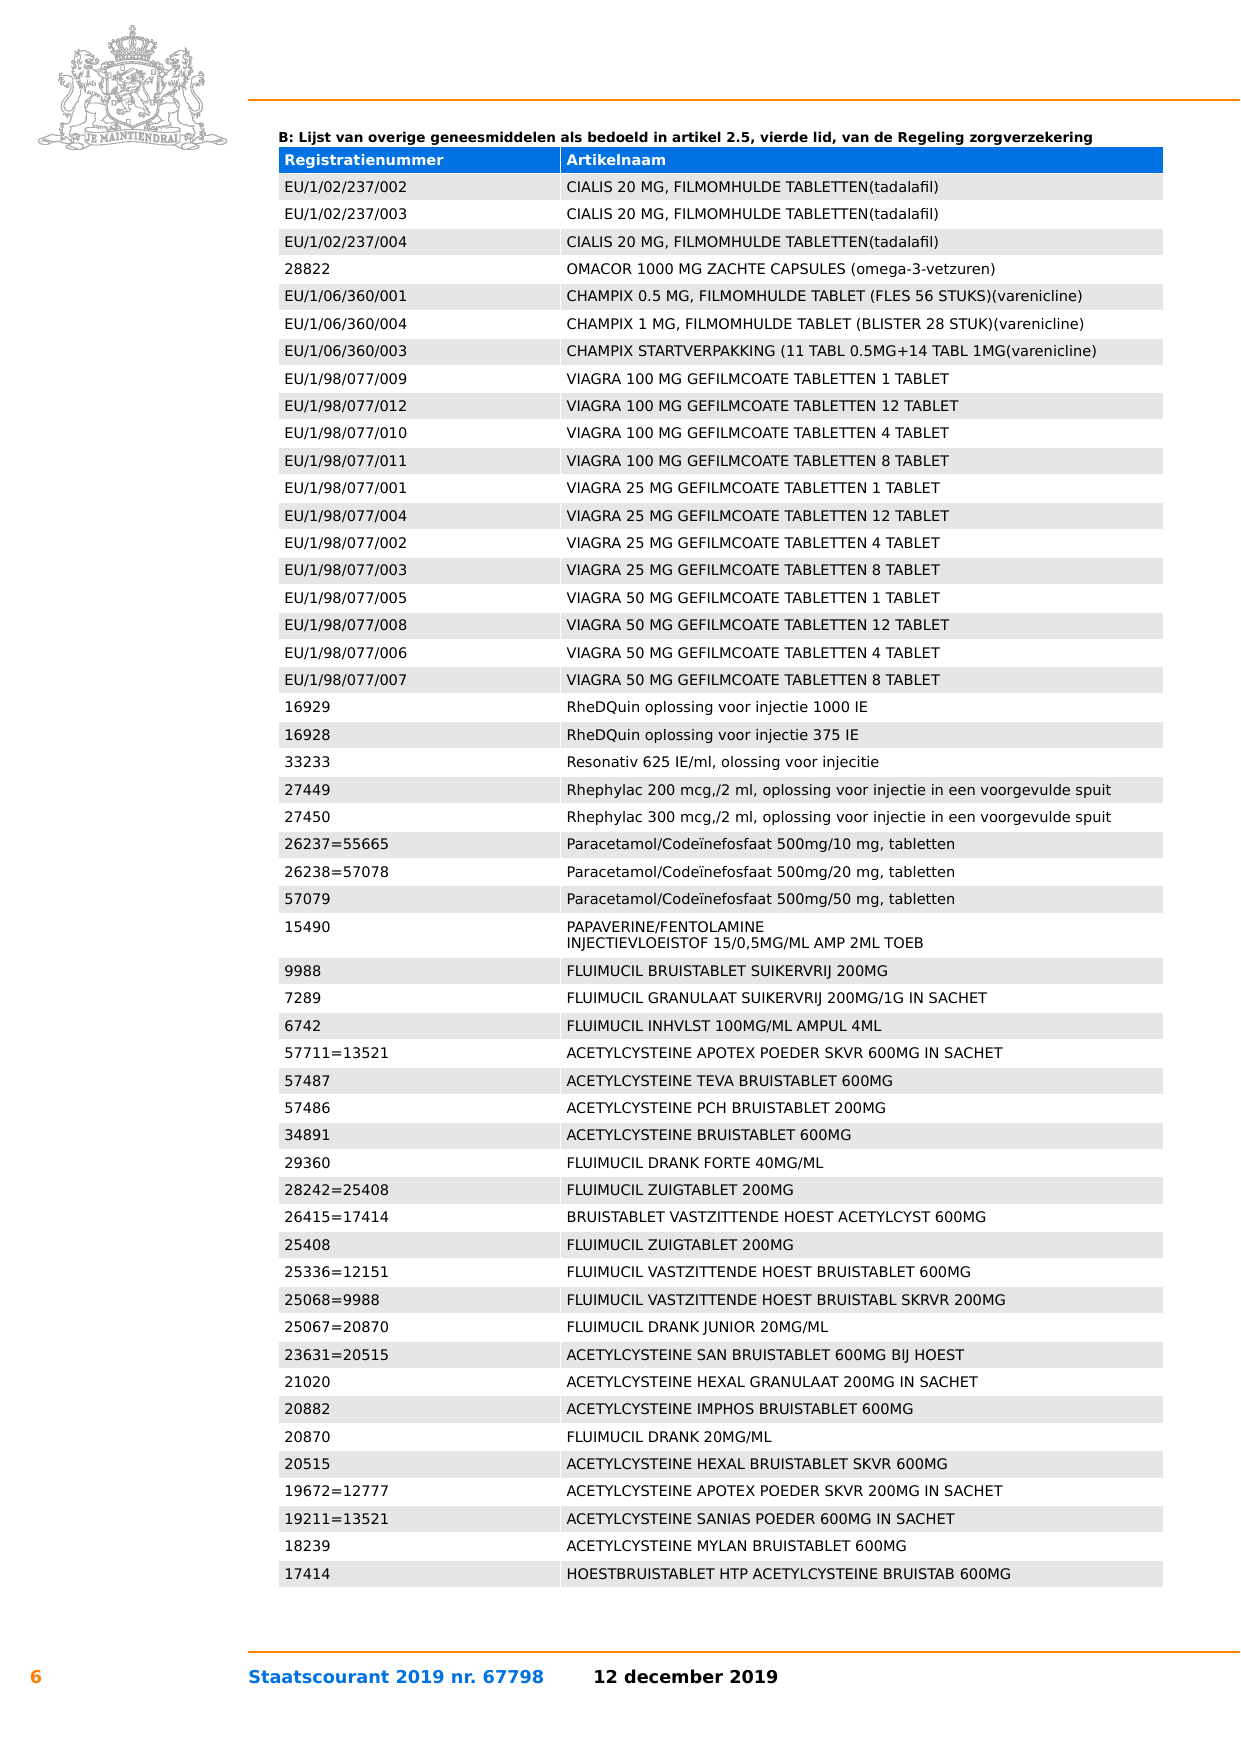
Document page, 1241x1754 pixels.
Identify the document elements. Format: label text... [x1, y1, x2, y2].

table_cell HOESTBRUISTABLET HTP ACETYLCYSTEINE BRUISTAB 600MG [561, 1561, 1163, 1587]
table_cell 57079 [279, 886, 560, 913]
table_cell FLUIMUCIL ZUIGTABLET 200MG [561, 1177, 1163, 1204]
table_cell 23631=20515 [279, 1342, 560, 1368]
table_cell VIAGRA 100 MG GEFILMCOATE TABLETTEN 12 TABLET [561, 393, 1163, 419]
table_cell VIAGRA 50 MG GEFILMCOATE TABLETTEN 12 TABLET [561, 613, 1163, 639]
table_cell 26415=17414 [279, 1205, 560, 1231]
table_cell ACETYLCYSTEINE APOTEX POEDER SKVR 200MG IN SACHET [561, 1479, 1163, 1505]
table_cell ACETYLCYSTEINE IMPHOS BRUISTABLET 600MG [561, 1396, 1163, 1423]
table_cell Rhephylac 300 mcg,/2 ml, oplossing voor injectie in een voorgevulde spuit [561, 804, 1163, 831]
table_cell FLUIMUCIL VASTZITTENDE HOEST BRUISTABLET 600MG [561, 1260, 1163, 1286]
table_cell VIAGRA 50 MG GEFILMCOATE TABLETTEN 4 TABLET [561, 640, 1163, 666]
table_cell VIAGRA 100 MG GEFILMCOATE TABLETTEN 4 TABLET [561, 421, 1163, 447]
table_cell ACETYLCYSTEINE SANIAS POEDER 600MG IN SACHET [561, 1506, 1163, 1532]
table_cell CHAMPIX 0.5 MG, FILMOMHULDE TABLET (FLES 56 STUKS)(varenicline) [561, 284, 1163, 310]
table_cell OMACOR 1000 MG ZACHTE CAPSULES (omega-3-vetzuren) [561, 256, 1163, 283]
table_cell EU/1/98/077/005 [279, 585, 560, 611]
table_cell Resonativ 625 IE/ml, olossing voor injecitie [561, 749, 1163, 776]
table_cell 16929 [279, 695, 560, 721]
table_cell VIAGRA 50 MG GEFILMCOATE TABLETTEN 1 TABLET [561, 585, 1163, 611]
table_cell VIAGRA 50 MG GEFILMCOATE TABLETTEN 8 TABLET [561, 667, 1163, 693]
table_cell FLUIMUCIL VASTZITTENDE HOEST BRUISTABL SKRVR 200MG [561, 1287, 1163, 1313]
table_cell FLUIMUCIL ZUIGTABLET 200MG [561, 1232, 1163, 1258]
table_cell 20870 [279, 1424, 560, 1450]
table_cell CHAMPIX STARTVERPAKKING (11 TABL 0.5MG+14 TABL 1MG(varenicline) [561, 339, 1163, 365]
table_cell 16928 [279, 722, 560, 748]
table_cell 34891 [279, 1123, 560, 1149]
table_cell EU/1/98/077/006 [279, 640, 560, 666]
table_cell FLUIMUCIL GRANULAAT SUIKERVRIJ 200MG/1G IN SACHET [561, 986, 1163, 1012]
table_cell EU/1/06/360/004 [279, 311, 560, 337]
table_cell Artikelnaam [561, 147, 1163, 173]
table_cell ACETYLCYSTEINE APOTEX POEDER SKVR 600MG IN SACHET [561, 1040, 1163, 1067]
table_cell RheDQuin oplossing voor injectie 1000 IE [561, 695, 1163, 721]
table_cell EU/1/06/360/001 [279, 284, 560, 310]
table_cell CIALIS 20 MG, FILMOMHULDE TABLETTEN(tadalafil) [561, 201, 1163, 228]
table_cell 19211=13521 [279, 1506, 560, 1532]
table_cell 15490 [279, 914, 560, 957]
table_cell EU/1/02/237/003 [279, 201, 560, 228]
table_cell 17414 [279, 1561, 560, 1587]
table_cell RheDQuin oplossing voor injectie 375 IE [561, 722, 1163, 748]
table_cell 33233 [279, 749, 560, 776]
table_cell BRUISTABLET VASTZITTENDE HOEST ACETYLCYST 600MG [561, 1205, 1163, 1231]
table_cell EU/1/98/077/002 [279, 530, 560, 557]
table_cell EU/1/06/360/003 [279, 339, 560, 365]
table_cell FLUIMUCIL BRUISTABLET SUIKERVRIJ 200MG [561, 958, 1163, 984]
table_cell EU/1/02/237/004 [279, 229, 560, 255]
table_cell 9988 [279, 958, 560, 984]
table_cell ACETYLCYSTEINE TEVA BRUISTABLET 600MG [561, 1068, 1163, 1094]
table_cell 25067=20870 [279, 1314, 560, 1341]
table_cell 29360 [279, 1150, 560, 1176]
table_cell Paracetamol/Codeïnefosfaat 500mg/20 mg, tabletten [561, 859, 1163, 885]
table_cell 25336=12151 [279, 1260, 560, 1286]
table_cell EU/1/98/077/009 [279, 366, 560, 392]
table_cell VIAGRA 25 MG GEFILMCOATE TABLETTEN 12 TABLET [561, 503, 1163, 529]
table_cell VIAGRA 25 MG GEFILMCOATE TABLETTEN 1 TABLET [561, 475, 1163, 502]
table_cell 28822 [279, 256, 560, 283]
table_cell 27449 [279, 777, 560, 803]
table_cell 27450 [279, 804, 560, 831]
table_cell Registratienummer [279, 147, 560, 173]
table_cell EU/1/98/077/010 [279, 421, 560, 447]
table_cell EU/1/02/237/002 [279, 174, 560, 200]
table_cell 26238=57078 [279, 859, 560, 885]
table_cell 6742 [279, 1013, 560, 1039]
table_cell ACETYLCYSTEINE SAN BRUISTABLET 600MG BIJ HOEST [561, 1342, 1163, 1368]
table_cell 7289 [279, 986, 560, 1012]
table_cell FLUIMUCIL DRANK JUNIOR 20MG/ML [561, 1314, 1163, 1341]
table_cell 25408 [279, 1232, 560, 1258]
table_cell PAPAVERINE/FENTOLAMINE INJECTIEVLOEISTOF 15/0,5MG/ML AMP 2ML TOEB [561, 914, 1163, 957]
table_cell VIAGRA 25 MG GEFILMCOATE TABLETTEN 4 TABLET [561, 530, 1163, 557]
table_cell ACETYLCYSTEINE HEXAL GRANULAAT 200MG IN SACHET [561, 1369, 1163, 1395]
table_cell EU/1/98/077/007 [279, 667, 560, 693]
table_cell 18239 [279, 1534, 560, 1560]
table_cell VIAGRA 25 MG GEFILMCOATE TABLETTEN 8 TABLET [561, 558, 1163, 584]
table_cell Paracetamol/Codeïnefosfaat 500mg/10 mg, tabletten [561, 832, 1163, 858]
table_cell 28242=25408 [279, 1177, 560, 1204]
table_cell CIALIS 20 MG, FILMOMHULDE TABLETTEN(tadalafil) [561, 229, 1163, 255]
picture [38, 25, 227, 150]
table_cell EU/1/98/077/004 [279, 503, 560, 529]
table_cell 20515 [279, 1451, 560, 1478]
table_cell 19672=12777 [279, 1479, 560, 1505]
table_cell 21020 [279, 1369, 560, 1395]
table_cell FLUIMUCIL DRANK FORTE 40MG/ML [561, 1150, 1163, 1176]
table_cell 25068=9988 [279, 1287, 560, 1313]
table_cell ACETYLCYSTEINE MYLAN BRUISTABLET 600MG [561, 1534, 1163, 1560]
table_cell EU/1/98/077/012 [279, 393, 560, 419]
table_cell ACETYLCYSTEINE HEXAL BRUISTABLET SKVR 600MG [561, 1451, 1163, 1478]
table_cell 57487 [279, 1068, 560, 1094]
table_cell ACETYLCYSTEINE PCH BRUISTABLET 200MG [561, 1095, 1163, 1121]
table_cell CHAMPIX 1 MG, FILMOMHULDE TABLET (BLISTER 28 STUK)(varenicline) [561, 311, 1163, 337]
table_cell FLUIMUCIL DRANK 20MG/ML [561, 1424, 1163, 1450]
table_cell Rhephylac 200 mcg,/2 ml, oplossing voor injectie in een voorgevulde spuit [561, 777, 1163, 803]
table_cell 20882 [279, 1396, 560, 1423]
table_cell CIALIS 20 MG, FILMOMHULDE TABLETTEN(tadalafil) [561, 174, 1163, 200]
table_cell FLUIMUCIL INHVLST 100MG/ML AMPUL 4ML [561, 1013, 1163, 1039]
table_cell EU/1/98/077/001 [279, 475, 560, 502]
table_header B: Lijst van overige geneesmiddelen als bedoeld in artikel 2.5, vierde lid, van de Regeling zorgverzekering [278, 130, 1163, 146]
table_cell VIAGRA 100 MG GEFILMCOATE TABLETTEN 1 TABLET [561, 366, 1163, 392]
table_cell VIAGRA 100 MG GEFILMCOATE TABLETTEN 8 TABLET [561, 448, 1163, 474]
table_cell 57711=13521 [279, 1040, 560, 1067]
table_cell Paracetamol/Codeïnefosfaat 500mg/50 mg, tabletten [561, 886, 1163, 913]
table_cell 57486 [279, 1095, 560, 1121]
table_cell EU/1/98/077/011 [279, 448, 560, 474]
table_cell 26237=55665 [279, 832, 560, 858]
table_cell EU/1/98/077/008 [279, 613, 560, 639]
table_cell EU/1/98/077/003 [279, 558, 560, 584]
table_cell ACETYLCYSTEINE BRUISTABLET 600MG [561, 1123, 1163, 1149]
